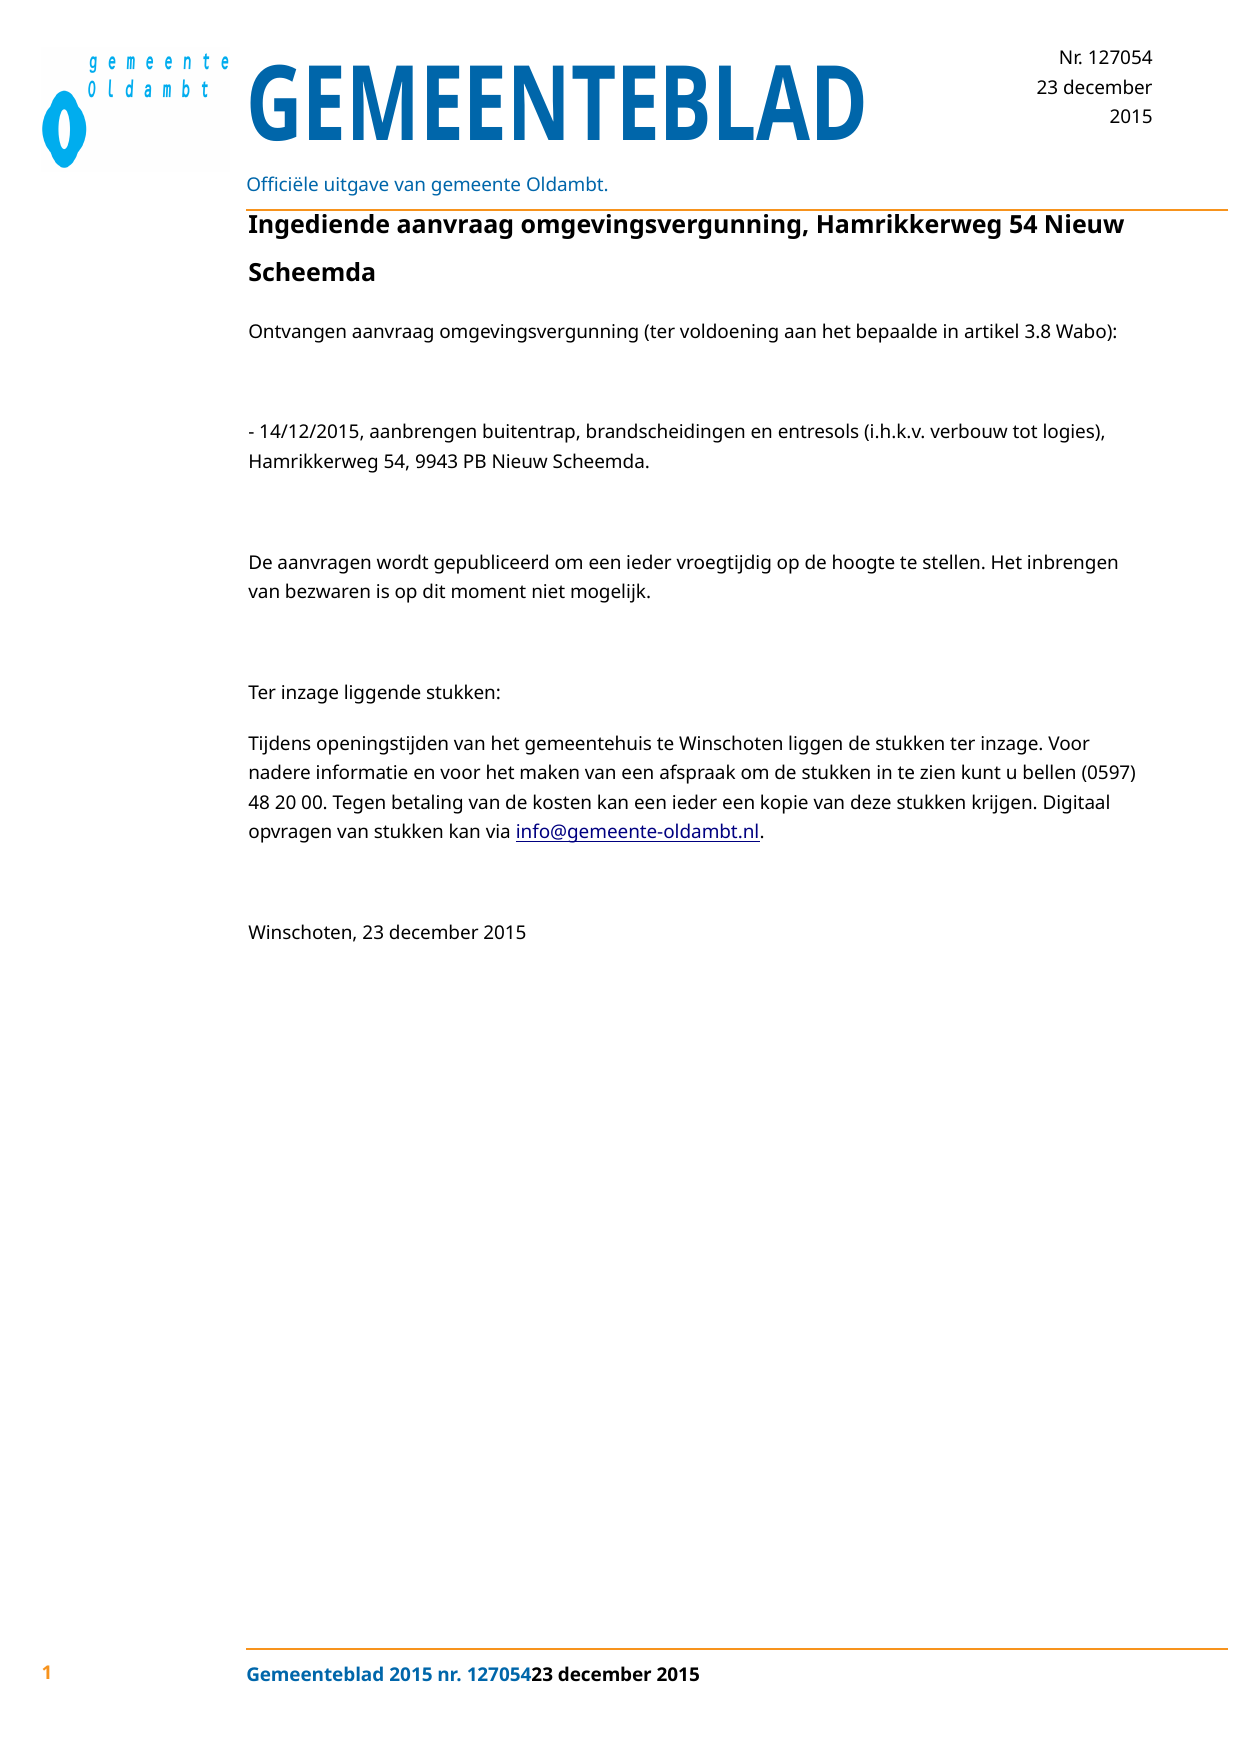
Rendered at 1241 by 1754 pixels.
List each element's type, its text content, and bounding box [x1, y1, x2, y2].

picture [41, 47, 231, 172]
text - 14/12/2015, aanbrengen buitentrap, brandscheidingen en entresols (i.h.k.v. verbouw tot logies), Hamrikkerweg 54, 9943 PB Nieuw Scheemda. [248, 419, 1152, 474]
text Ingediende aanvraag omgevingsvergunning, Hamrikkerweg 54 Nieuw Scheemda [248, 211, 1152, 288]
text De aanvragen wordt gepubliceerd om een ieder vroegtijdig op de hoogte te stellen. Het inbrengen van bezwaren is op dit moment niet mogelijk. [248, 549, 1152, 604]
text Tijdens openingstijden van het gemeentehuis te Winschoten liggen de stukken ter inzage. Voor nadere informatie en voor het maken van een afspraak om de stukken in te zien kunt u bellen (0597) 48 20 00. Tegen betaling van de kosten kan een ieder een kopie van deze stukken krijgen. Digitaal opvragen van stukken kan via info@gemeente-oldambt.nl. [248, 730, 1152, 844]
text Ontvangen aanvraag omgevingsvergunning (ter voldoening aan het bepaalde in artikel 3.8 Wabo): [248, 318, 1152, 344]
text Winschoten, 23 december 2015 [248, 919, 1152, 945]
text Ter inzage liggende stukken: [248, 679, 1152, 705]
